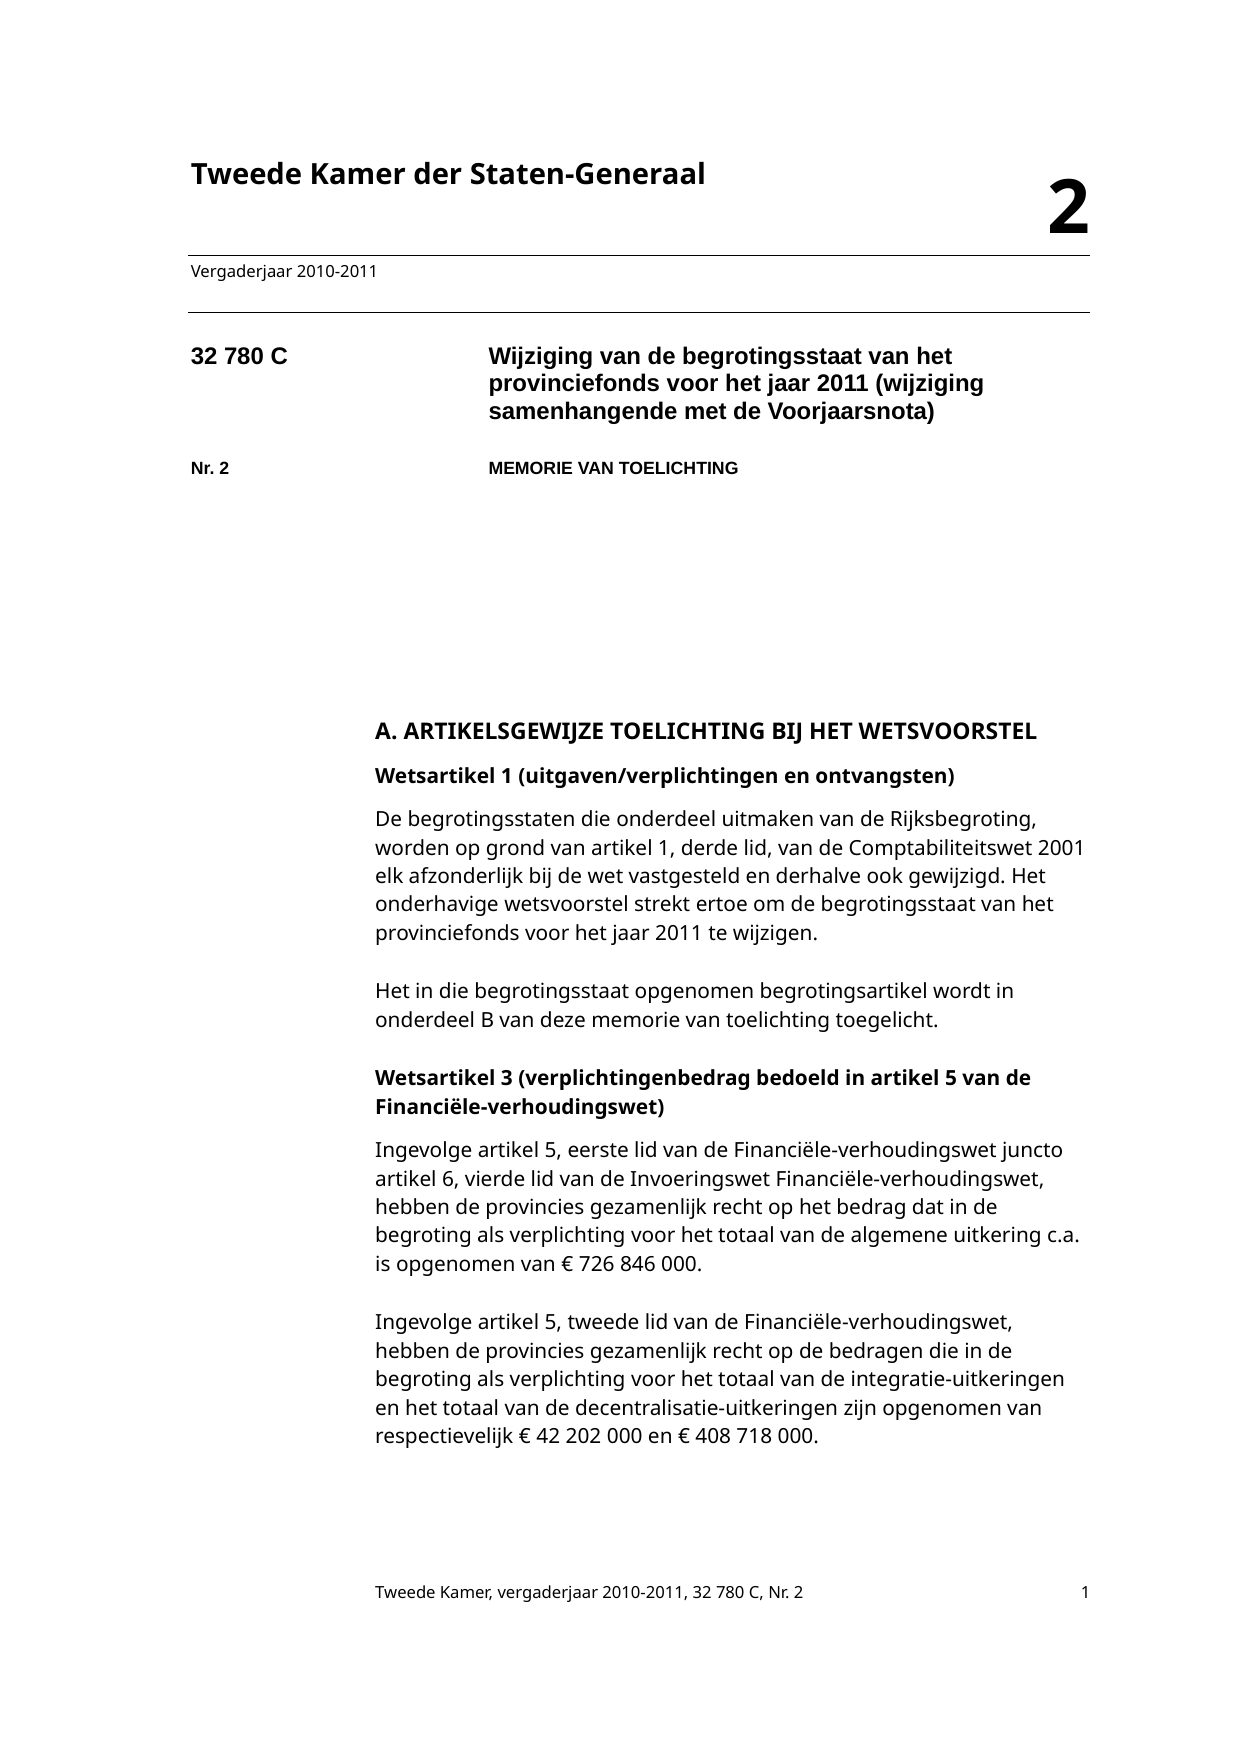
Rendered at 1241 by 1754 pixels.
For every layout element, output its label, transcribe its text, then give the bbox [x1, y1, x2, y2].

text Wetsartikel 1 (uitgaven/verplichtingen en ontvangsten) [375, 761, 1090, 789]
text Ingevolge artikel 5, eerste lid van de Financiële-verhoudingswet juncto artikel 6, vierde lid van de Invoeringswet Financiële-verhoudingswet, hebben de provincies gezamenlijk recht op het bedrag dat in de begroting als verplichting voor het totaal van de algemene uitkering c.a. is opgenomen van € 726 846 000. [375, 1135, 1090, 1277]
text Wetsartikel 3 (verplichtingenbedrag bedoeld in artikel 5 van de Financiële-verhoudingswet) [375, 1063, 1090, 1120]
table_cell Wijziging van de begrotingsstaat van het provinciefonds voor het jaar 2011 (wijziging samenhangende met de Voorjaarsnota) [485, 339, 1090, 454]
table_cell [485, 313, 1090, 339]
text Het in die begrotingsstaat opgenomen begrotingsartikel wordt in onderdeel B van deze memorie van toelichting toegelicht. [375, 976, 1090, 1033]
text De begrotingsstaten die onderdeel uitmaken van de Rijksbegroting, worden op grond van artikel 1, derde lid, van de Comptabiliteitswet 2001 elk afzonderlijk bij de wet vastgesteld en derhalve ook gewijzigd. Het onderhavige wetsvoorstel strekt ertoe om de begrotingsstaat van het provinciefonds voor het jaar 2011 te wijzigen. [375, 804, 1090, 946]
text Ingevolge artikel 5, tweede lid van de Financiële-verhoudingswet, hebben de provincies gezamenlijk recht op de bedragen die in de begroting als verplichting voor het totaal van de integratie-uitkeringen en het totaal van de decentralisatie-uitkeringen zijn opgenomen van respectievelijk € 42 202 000 en € 408 718 000. [375, 1307, 1090, 1449]
table_cell MEMORIE VAN TOELICHTING [485, 455, 1090, 573]
table_header 2 [910, 150, 1090, 255]
table_cell Vergaderjaar 2010-2011 [188, 256, 485, 312]
table_cell Nr. 2 [188, 455, 485, 573]
table_cell 32 780 C [188, 339, 485, 454]
table_header Tweede Kamer der Staten-Generaal [188, 150, 909, 255]
subtitle A. ARTIKELSGEWIJZE TOELICHTING BIJ HET WETSVOORSTEL [375, 714, 1090, 746]
table_cell [485, 256, 1090, 312]
table_cell [188, 313, 485, 339]
